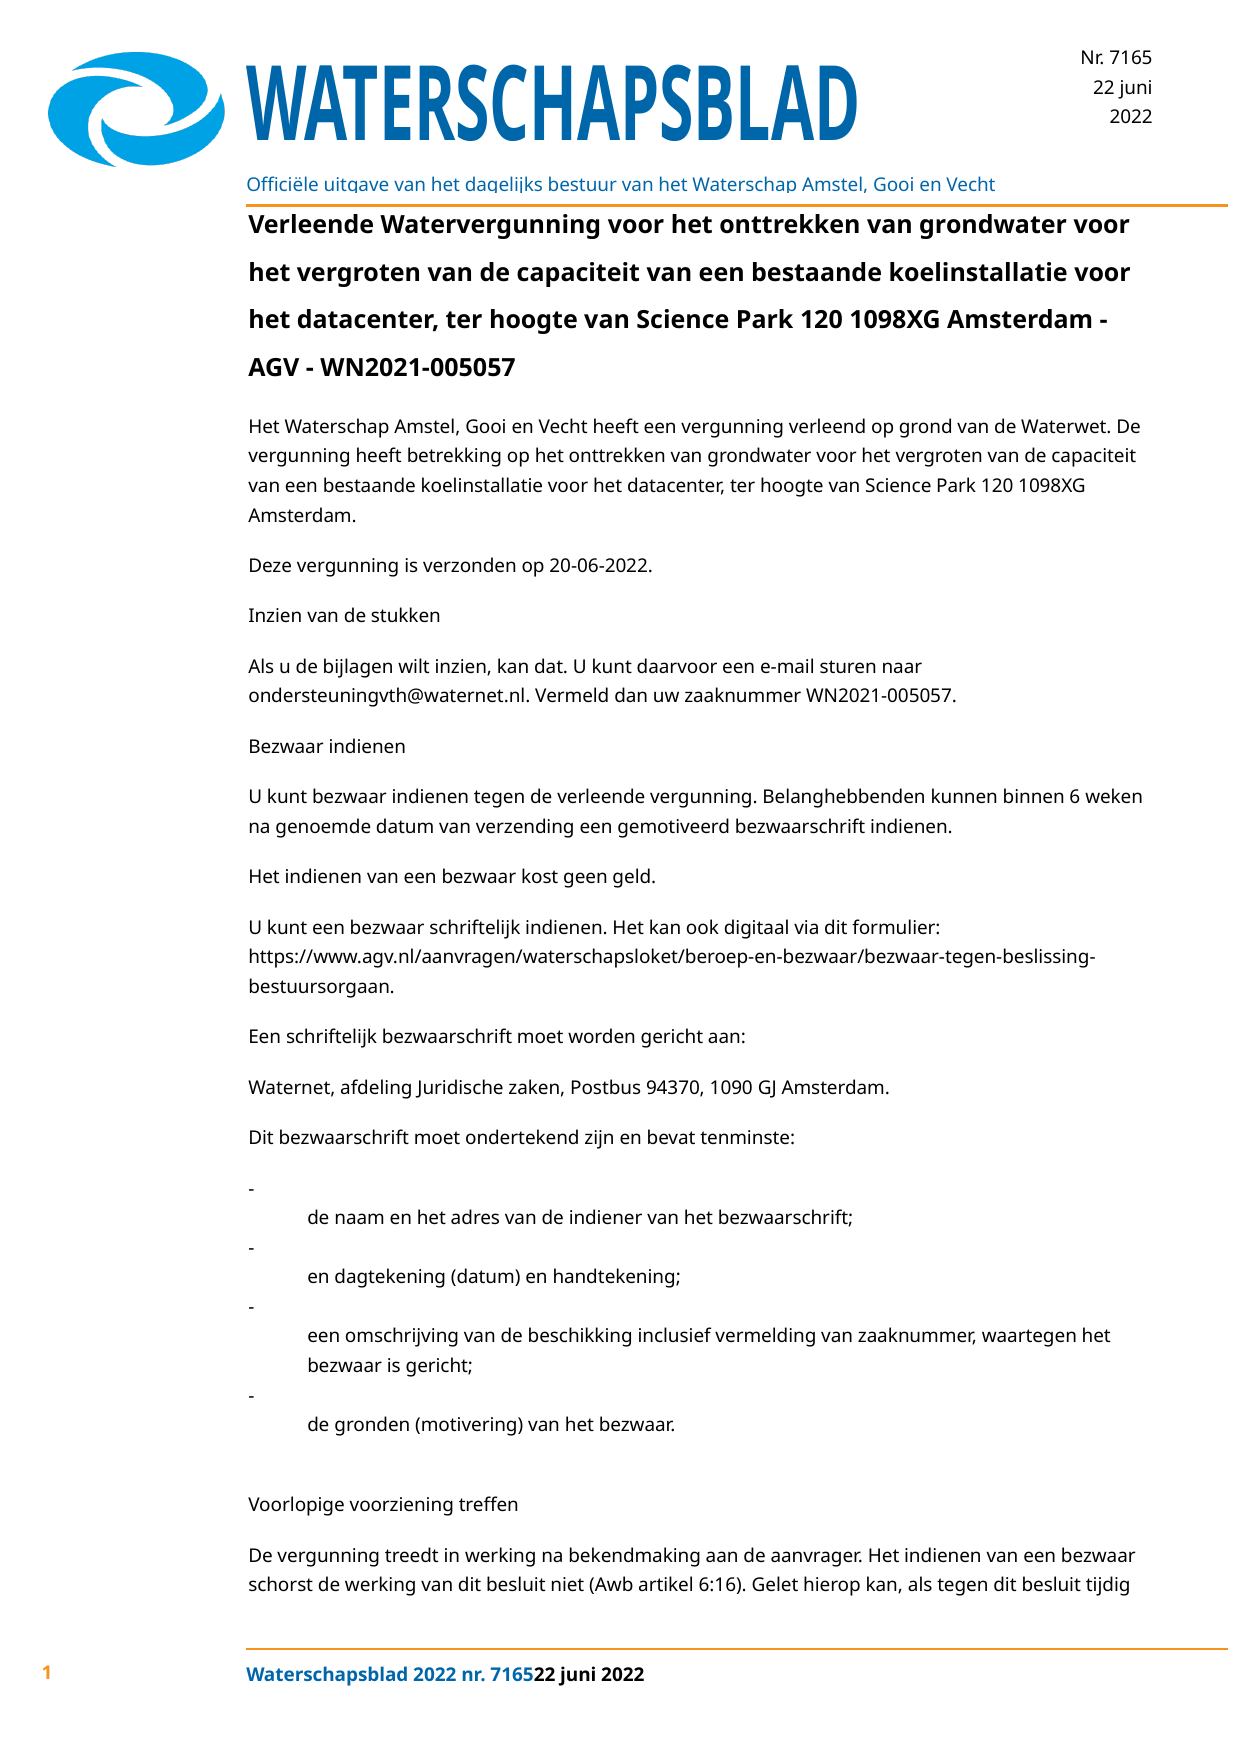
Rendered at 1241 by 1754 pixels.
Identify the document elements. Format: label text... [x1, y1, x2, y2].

picture [41, 47, 231, 172]
text Bezwaar indienen [248, 733, 1152, 759]
text Dit bezwaarschrift moet ondertekend zijn en bevat tenminste: [248, 1124, 1152, 1150]
text Het indienen van een bezwaar kost geen geld. [248, 863, 1152, 889]
text Verleende Watervergunning voor het onttrekken van grondwater voor het vergroten van de capaciteit van een bestaande koelinstallatie voor het datacenter, ter hoogte van Science Park 120 1098XG Amsterdam - AGV - WN2021-005057 [248, 207, 1152, 384]
text Waternet, afdeling Juridische zaken, Postbus 94370, 1090 GJ Amsterdam. [248, 1074, 1152, 1100]
text Deze vergunning is verzonden op 20-06-2022. [248, 552, 1152, 578]
text Voorlopige voorziening treffen [248, 1491, 1152, 1517]
list de naam en het adres van de indiener van het bezwaarschrift; [248, 1204, 1152, 1230]
list een omschrijving van de beschikking inclusief vermelding van zaaknummer, waartegen het bezwaar is gericht; [248, 1323, 1152, 1378]
text Een schriftelijk bezwaarschrift moet worden gericht aan: [248, 1023, 1152, 1049]
list de gronden (motivering) van het bezwaar. [248, 1411, 1152, 1437]
text Inzien van de stukken [248, 603, 1152, 628]
text U kunt bezwaar indienen tegen de verleende vergunning. Belanghebbenden kunnen binnen 6 weken na genoemde datum van verzending een gemotiveerd bezwaarschrift indienen. [248, 783, 1152, 839]
text Het Waterschap Amstel, Gooi en Vecht heeft een vergunning verleend op grond van de Waterwet. De vergunning heeft betrekking op het onttrekken van grondwater voor het vergroten van de capaciteit van een bestaande koelinstallatie voor het datacenter, ter hoogte van Science Park 120 1098XG Amsterdam. [248, 413, 1152, 528]
list en dagtekening (datum) en handtekening; [248, 1263, 1152, 1289]
text De vergunning treedt in werking na bekendmaking aan de aanvrager. Het indienen van een bezwaar schorst de werking van dit besluit niet (Awb artikel 6:16). Gelet hierop kan, als tegen dit besluit tijdig [248, 1542, 1152, 1597]
text Als u de bijlagen wilt inzien, kan dat. U kunt daarvoor een e-mail sturen naar ondersteuningvth@waternet.nl. Vermeld dan uw zaaknummer WN2021-005057. [248, 653, 1152, 708]
text U kunt een bezwaar schriftelijk indienen. Het kan ook digitaal via dit formulier: https://www.agv.nl/aanvragen/waterschapsloket/beroep-en-bezwaar/bezwaar-tegen-beslissing-bestuursorgaan. [248, 914, 1152, 999]
